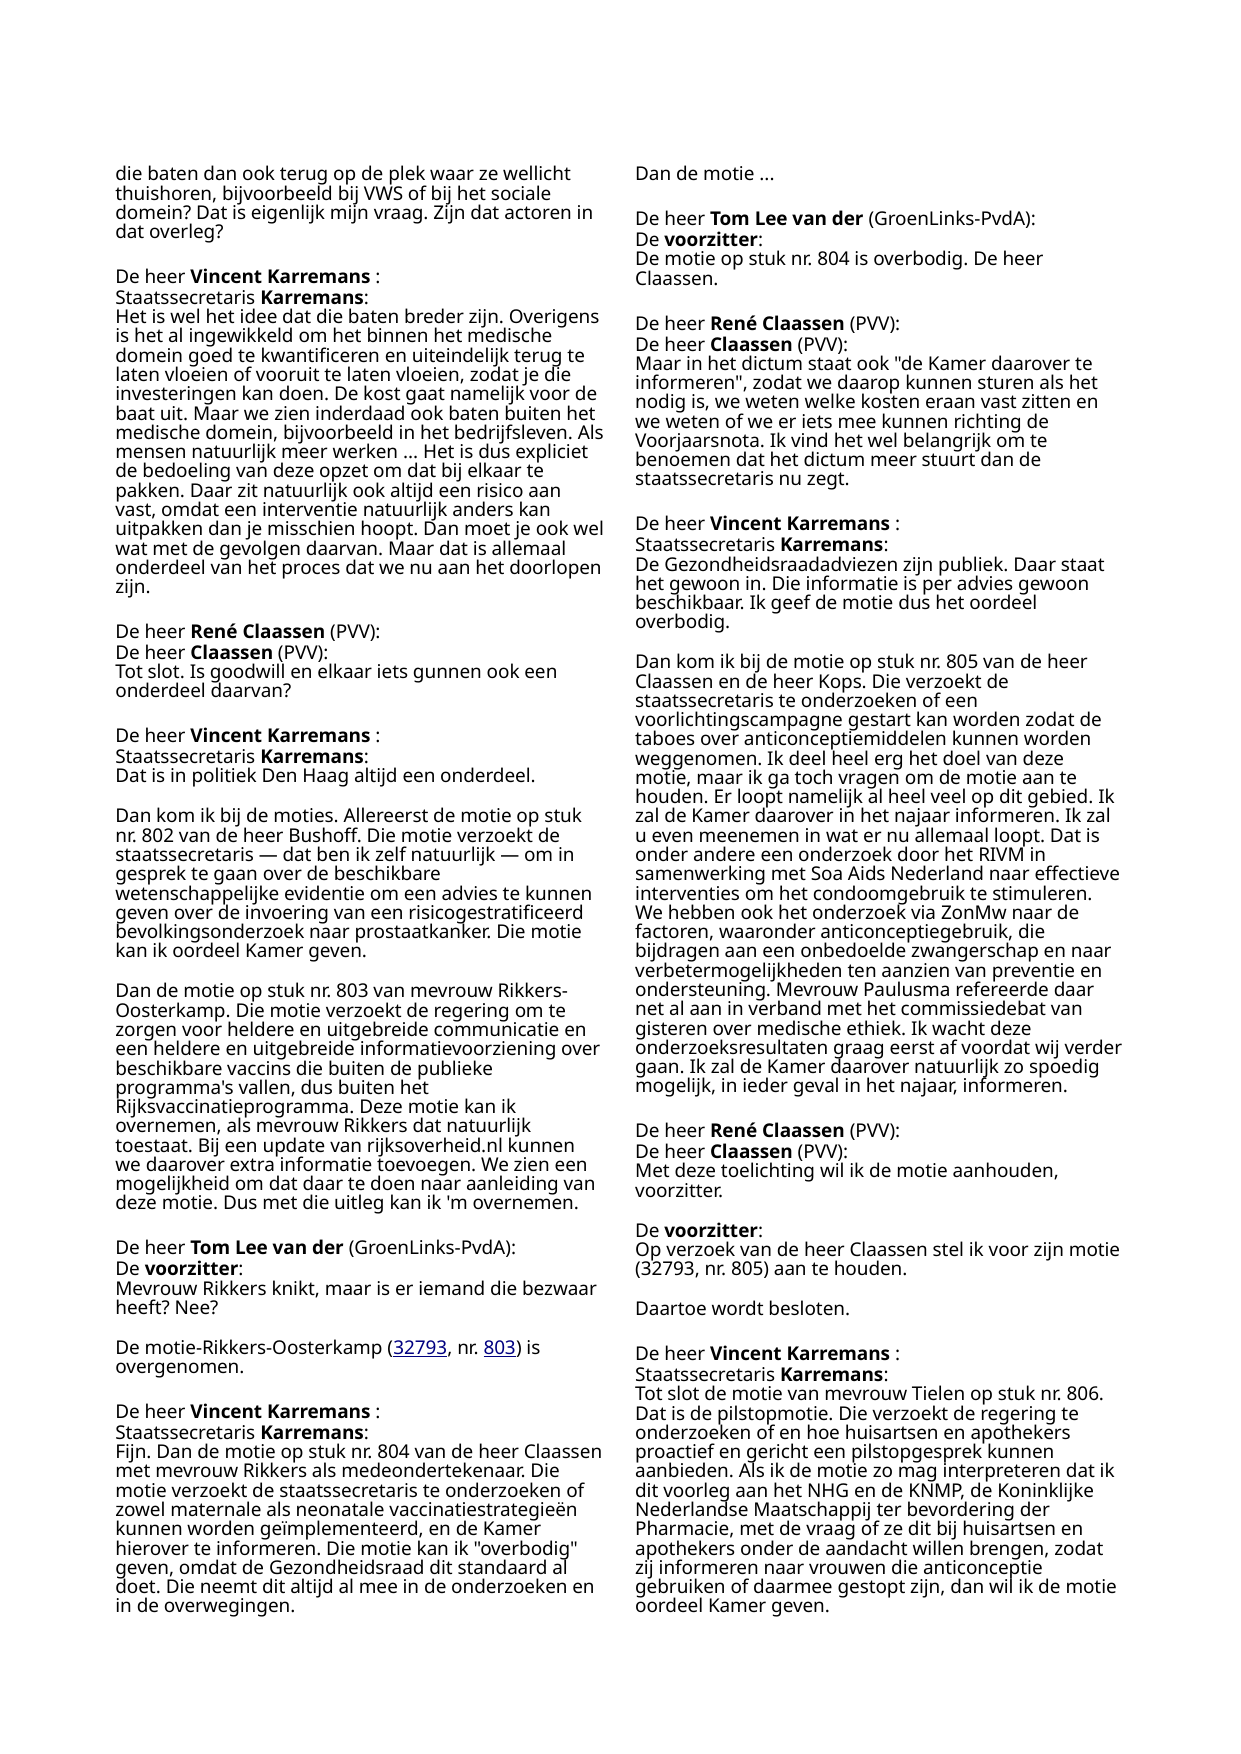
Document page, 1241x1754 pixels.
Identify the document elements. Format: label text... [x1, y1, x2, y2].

text Dat is in politiek Den Haag altijd een onderdeel. [115, 767, 605, 787]
text Het is wel het idee dat die baten breder zijn. Overigens is het al ingewikkeld om het binnen het medische domein goed te kwantificeren en uiteindelijk terug te laten vloeien of vooruit te laten vloeien, zodat je die investeringen kan doen. De kost gaat namelijk voor de baat uit. Maar we zien inderdaad ook baten buiten het medische domein, bijvoorbeeld in het bedrijfsleven. Als mensen natuurlijk meer werken ... Het is dus expliciet de bedoeling van deze opzet om dat bij elkaar te pakken. Daar zit natuurlijk ook altijd een risico aan vast, omdat een interventie natuurlijk anders kan uitpakken dan je misschien hoopt. Dan moet je ook wel wat met de gevolgen daarvan. Maar dat is allemaal onderdeel van het proces dat we nu aan het doorlopen zijn. [115, 308, 605, 597]
text De heer René Claassen (PVV): [635, 310, 1125, 336]
text De heer Vincent Karremans : [115, 263, 605, 289]
text De heer René Claassen (PVV): [115, 618, 605, 644]
text De heer Vincent Karremans : [635, 511, 1125, 536]
text De motie op stuk nr. 804 is overbodig. De heer Claassen. [635, 250, 1125, 289]
text Tot slot. Is goodwill en elkaar iets gunnen ook een onderdeel daarvan? [115, 663, 605, 702]
text De heer Vincent Karremans : [115, 722, 605, 748]
text Dan kom ik bij de moties. Allereerst de motie op stuk nr. 802 van de heer Bushoff. Die motie verzoekt de staatssecretaris — dat ben ik zelf natuurlijk — om in gesprek te gaan over de beschikbare wetenschappelijke evidentie om een advies te kunnen geven over de invoering van een risicogestratificeerd bevolkingsonderzoek naar prostaatkanker. Die motie kan ik oordeel Kamer geven. [115, 807, 605, 962]
text Dan kom ik bij de motie op stuk nr. 805 van de heer Claassen en de heer Kops. Die verzoekt de staatssecretaris te onderzoeken of een voorlichtingscampagne gestart kan worden zodat de taboes over anticonceptiemiddelen kunnen worden weggenomen. Ik deel heel erg het doel van deze motie, maar ik ga toch vragen om de motie aan te houden. Er loopt namelijk al heel veel op dit gebied. Ik zal de Kamer daarover in het najaar informeren. Ik zal u even meenemen in wat er nu allemaal loopt. Dat is onder andere een onderzoek door het RIVM in samenwerking met Soa Aids Nederland naar effectieve interventies om het condoomgebruik te stimuleren. We hebben ook het onderzoek via ZonMw naar de factoren, waaronder anticonceptiegebruik, die bijdragen aan een onbedoelde zwangerschap en naar verbetermogelijkheden ten aanzien van preventie en ondersteuning. Mevrouw Paulusma refereerde daar net al aan in verband met het commissiedebat van gisteren over medische ethiek. Ik wacht deze onderzoeksresultaten graag eerst af voordat wij verder gaan. Ik zal de Kamer daarover natuurlijk zo spoedig mogelijk, in ieder geval in het najaar, informeren. [635, 653, 1125, 1097]
text Staatssecretaris Karremans: [115, 1424, 605, 1443]
text De heer Claassen (PVV): [635, 336, 1125, 355]
text De heer Vincent Karremans : [635, 1340, 1125, 1366]
text die baten dan ook terug op de plek waar ze wellicht thuishoren, bijvoorbeeld bij VWS of bij het sociale domein? Dat is eigenlijk mijn vraag. Zijn dat actoren in dat overleg? [115, 165, 605, 242]
text De voorzitter: [635, 1222, 1125, 1241]
text Dan de motie ... [635, 165, 1125, 184]
text Fijn. Dan de motie op stuk nr. 804 van de heer Claassen met mevrouw Rikkers als medeondertekenaar. Die motie verzoekt de staatssecretaris te onderzoeken of zowel maternale als neonatale vaccinatiestrategieën kunnen worden geïmplementeerd, en de Kamer hierover te informeren. Die motie kan ik "overbodig" geven, omdat de Gezondheidsraad dit standaard al doet. Die neemt dit altijd al mee in de onderzoeken en in de overwegingen. [115, 1443, 605, 1617]
text De heer Claassen (PVV): [635, 1143, 1125, 1162]
text De Gezondheidsraadadviezen zijn publiek. Daar staat het gewoon in. Die informatie is per advies gewoon beschikbaar. Ik geef de motie dus het oordeel overbodig. [635, 556, 1125, 633]
text Mevrouw Rikkers knikt, maar is er iemand die bezwaar heeft? Nee? [115, 1279, 605, 1318]
text Staatssecretaris Karremans: [635, 536, 1125, 556]
text Staatssecretaris Karremans: [635, 1366, 1125, 1385]
text Staatssecretaris Karremans: [115, 289, 605, 308]
text Tot slot de motie van mevrouw Tielen op stuk nr. 806. Dat is de pilstopmotie. Die verzoekt de regering te onderzoeken of en hoe huisartsen en apothekers proactief en gericht een pilstopgesprek kunnen aanbieden. Als ik de motie zo mag interpreteren dat ik dit voorleg aan het NHG en de KNMP, de Koninklijke Nederlandse Maatschappij ter bevordering der Pharmacie, met de vraag of ze dit bij huisartsen en apothekers onder de aandacht willen brengen, zodat zij informeren naar vrouwen die anticonceptie gebruiken of daarmee gestopt zijn, dan wil ik de motie oordeel Kamer geven. [635, 1385, 1125, 1617]
text De heer Tom Lee van der (GroenLinks-PvdA): [115, 1234, 605, 1260]
text Maar in het dictum staat ook "de Kamer daarover te informeren", zodat we daarop kunnen sturen als het nodig is, we weten welke kosten eraan vast zitten en we weten of we er iets mee kunnen richting de Voorjaarsnota. Ik vind het wel belangrijk om te benoemen dat het dictum meer stuurt dan de staatssecretaris nu zegt. [635, 355, 1125, 490]
text De heer Vincent Karremans : [115, 1398, 605, 1424]
text Dan de motie op stuk nr. 803 van mevrouw Rikkers-Oosterkamp. Die motie verzoekt de regering om te zorgen voor heldere en uitgebreide communicatie en een heldere en uitgebreide informatievoorziening over beschikbare vaccins die buiten de publieke programma's vallen, dus buiten het Rijksvaccinatieprogramma. Deze motie kan ik overnemen, als mevrouw Rikkers dat natuurlijk toestaat. Bij een update van rijksoverheid.nl kunnen we daarover extra informatie toevoegen. We zien een mogelijkheid om dat daar te doen naar aanleiding van deze motie. Dus met die uitleg kan ik 'm overnemen. [115, 982, 605, 1214]
text De heer René Claassen (PVV): [635, 1117, 1125, 1143]
text Staatssecretaris Karremans: [115, 748, 605, 767]
text Daartoe wordt besloten. [635, 1300, 1125, 1319]
text Op verzoek van de heer Claassen stel ik voor zijn motie (32793, nr. 805) aan te houden. [635, 1241, 1125, 1279]
text De voorzitter: [115, 1260, 605, 1279]
text De voorzitter: [635, 231, 1125, 250]
text De heer Tom Lee van der (GroenLinks-PvdA): [635, 205, 1125, 231]
text De heer Claassen (PVV): [115, 644, 605, 663]
text De motie-Rikkers-Oosterkamp (32793, nr. 803) is overgenomen. [115, 1339, 605, 1377]
text Met deze toelichting wil ik de motie aanhouden, voorzitter. [635, 1162, 1125, 1201]
